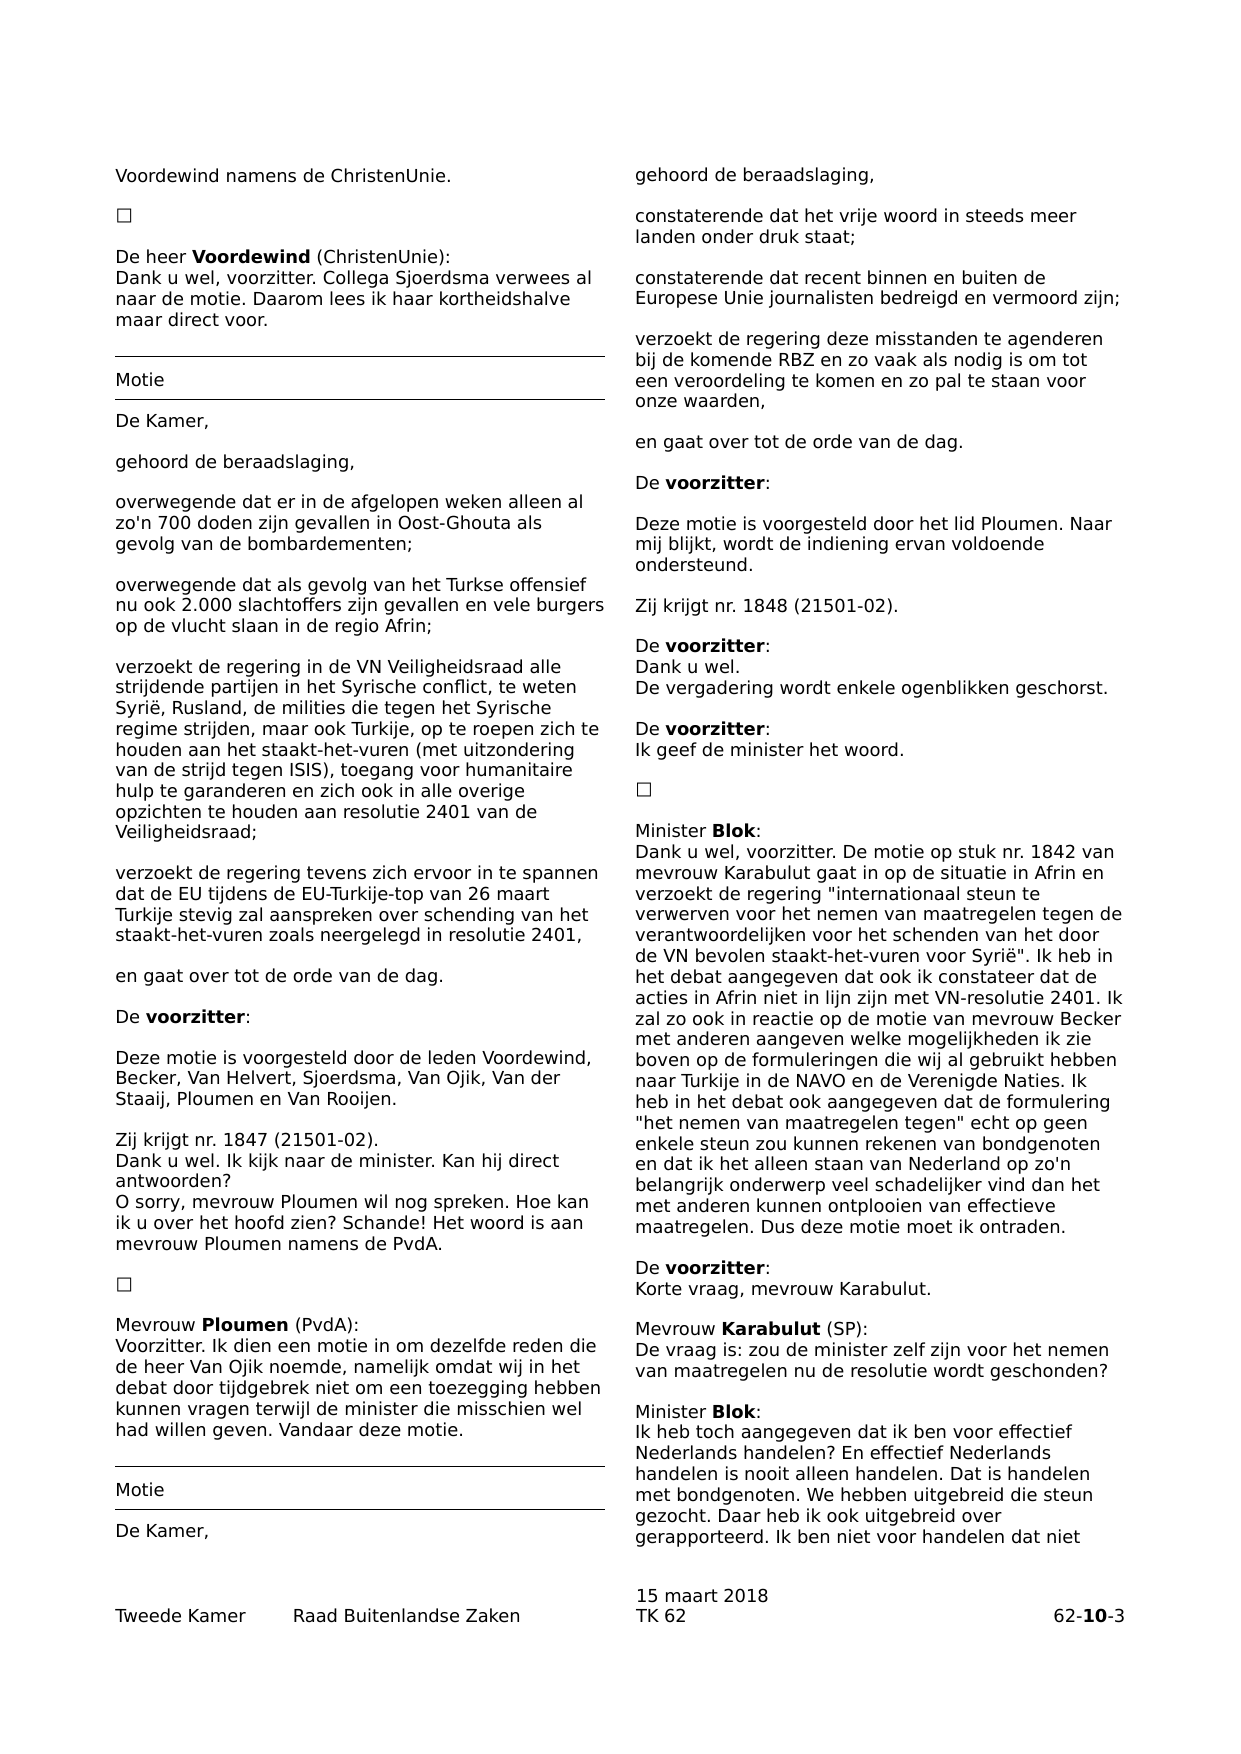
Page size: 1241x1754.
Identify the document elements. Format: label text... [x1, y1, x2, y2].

text De voorzitter: [635, 473, 1125, 493]
text ⬜ [115, 1274, 605, 1295]
text verzoekt de regering deze misstanden te agenderen bij de komende RBZ en zo vaak als nodig is om tot een veroordeling te komen en zo pal te staan voor onze waarden, [635, 329, 1125, 412]
text Deze motie is voorgesteld door de leden Voordewind, Becker, Van Helvert, Sjoerdsma, Van Ojik, Van der Staaij, Ploumen en Van Rooijen. [115, 1047, 605, 1110]
text O sorry, mevrouw Ploumen wil nog spreken. Hoe kan ik u over het hoofd zien? Schande! Het woord is aan mevrouw Ploumen namens de PvdA. [115, 1192, 605, 1254]
text De Kamer, [115, 411, 605, 431]
text Ik heb toch aangegeven dat ik ben voor effectief Nederlands handelen? En effectief Nederlands handelen is nooit alleen handelen. Dat is handelen met bondgenoten. We hebben uitgebreid die steun gezocht. Daar heb ik ook uitgebreid over gerapporteerd. Ik ben niet voor handelen dat niet [635, 1422, 1125, 1547]
text De voorzitter: [115, 1007, 605, 1027]
text Dank u wel. Ik kijk naar de minister. Kan hij direct antwoorden? [115, 1150, 605, 1192]
text Mevrouw Karabulut (SP): [635, 1319, 1125, 1340]
text Voordewind namens de ChristenUnie. [115, 165, 605, 186]
text De vergadering wordt enkele ogenblikken geschorst. [635, 678, 1125, 699]
text Dank u wel. [635, 657, 1125, 678]
text verzoekt de regering tevens zich ervoor in te spannen dat de EU tijdens de EU-Turkije-top van 26 maart Turkije stevig zal aanspreken over schending van het staakt-het-vuren zoals neergelegd in resolutie 2401, [115, 863, 605, 946]
text en gaat over tot de orde van de dag. [115, 966, 605, 987]
text Motie [115, 1480, 605, 1501]
text gehoord de beraadslaging, [115, 451, 605, 472]
text overwegende dat er in de afgelopen weken alleen al zo'n 700 doden zijn gevallen in Oost-Ghouta als gevolg van de bombardementen; [115, 492, 605, 554]
text Mevrouw Ploumen (PvdA): [115, 1315, 605, 1336]
text ⬜ [635, 780, 1125, 801]
text Motie [115, 370, 605, 391]
text Zij krijgt nr. 1847 (21501-02). [115, 1130, 605, 1150]
text Zij krijgt nr. 1848 (21501-02). [635, 596, 1125, 616]
text Deze motie is voorgesteld door het lid Ploumen. Naar mij blijkt, wordt de indiening ervan voldoende ondersteund. [635, 513, 1125, 576]
text gehoord de beraadslaging, [635, 165, 1125, 186]
text De voorzitter: [635, 636, 1125, 657]
text constaterende dat recent binnen en buiten de Europese Unie journalisten bedreigd en vermoord zijn; [635, 267, 1125, 309]
text De vraag is: zou de minister zelf zijn voor het nemen van maatregelen nu de resolutie wordt geschonden? [635, 1340, 1125, 1381]
text Dank u wel, voorzitter. Collega Sjoerdsma verwees al naar de motie. Daarom lees ik haar kortheidshalve maar direct voor. [115, 268, 605, 330]
text overwegende dat als gevolg van het Turkse offensief nu ook 2.000 slachtoffers zijn gevallen en vele burgers op de vlucht slaan in de regio Afrin; [115, 574, 605, 637]
text Korte vraag, mevrouw Karabulut. [635, 1278, 1125, 1299]
text Ik geef de minister het woord. [635, 739, 1125, 760]
text De heer Voordewind (ChristenUnie): [115, 247, 605, 268]
text verzoekt de regering in de VN Veiligheidsraad alle strijdende partijen in het Syrische conflict, te weten Syrië, Rusland, de milities die tegen het Syrische regime strijden, maar ook Turkije, op te roepen zich te houden aan het staakt-het-vuren (met uitzondering van de strijd tegen ISIS), toegang voor humanitaire hulp te garanderen en zich ook in alle overige opzichten te houden aan resolutie 2401 van de Veiligheidsraad; [115, 657, 605, 843]
text De voorzitter: [635, 1257, 1125, 1278]
text De Kamer, [115, 1521, 605, 1542]
text en gaat over tot de orde van de dag. [635, 432, 1125, 453]
text constaterende dat het vrije woord in steeds meer landen onder druk staat; [635, 206, 1125, 247]
text Dank u wel, voorzitter. De motie op stuk nr. 1842 van mevrouw Karabulut gaat in op de situatie in Afrin en verzoekt de regering "internationaal steun te verwerven voor het nemen van maatregelen tegen de verantwoordelijken voor het schenden van het door de VN bevolen staakt-het-vuren voor Syrië". Ik heb in het debat aangegeven dat ook ik constateer dat de acties in Afrin niet in lijn zijn met VN-resolutie 2401. Ik zal zo ook in reactie op de motie van mevrouw Becker met anderen aangeven welke mogelijkheden ik zie boven op de formuleringen die wij al gebruikt hebben naar Turkije in de NAVO en de Verenigde Naties. Ik heb in het debat ook aangegeven dat de formulering "het nemen van maatregelen tegen" echt op geen enkele steun zou kunnen rekenen van bondgenoten en dat ik het alleen staan van Nederland op zo'n belangrijk onderwerp veel schadelijker vind dan het met anderen kunnen ontplooien van effectieve maatregelen. Dus deze motie moet ik ontraden. [635, 842, 1125, 1237]
text Minister Blok: [635, 1401, 1125, 1422]
text De voorzitter: [635, 719, 1125, 739]
text ⬜ [115, 206, 605, 227]
text Voorzitter. Ik dien een motie in om dezelfde reden die de heer Van Ojik noemde, namelijk omdat wij in het debat door tijdgebrek niet om een toezegging hebben kunnen vragen terwijl de minister die misschien wel had willen geven. Vandaar deze motie. [115, 1336, 605, 1440]
text Minister Blok: [635, 821, 1125, 842]
